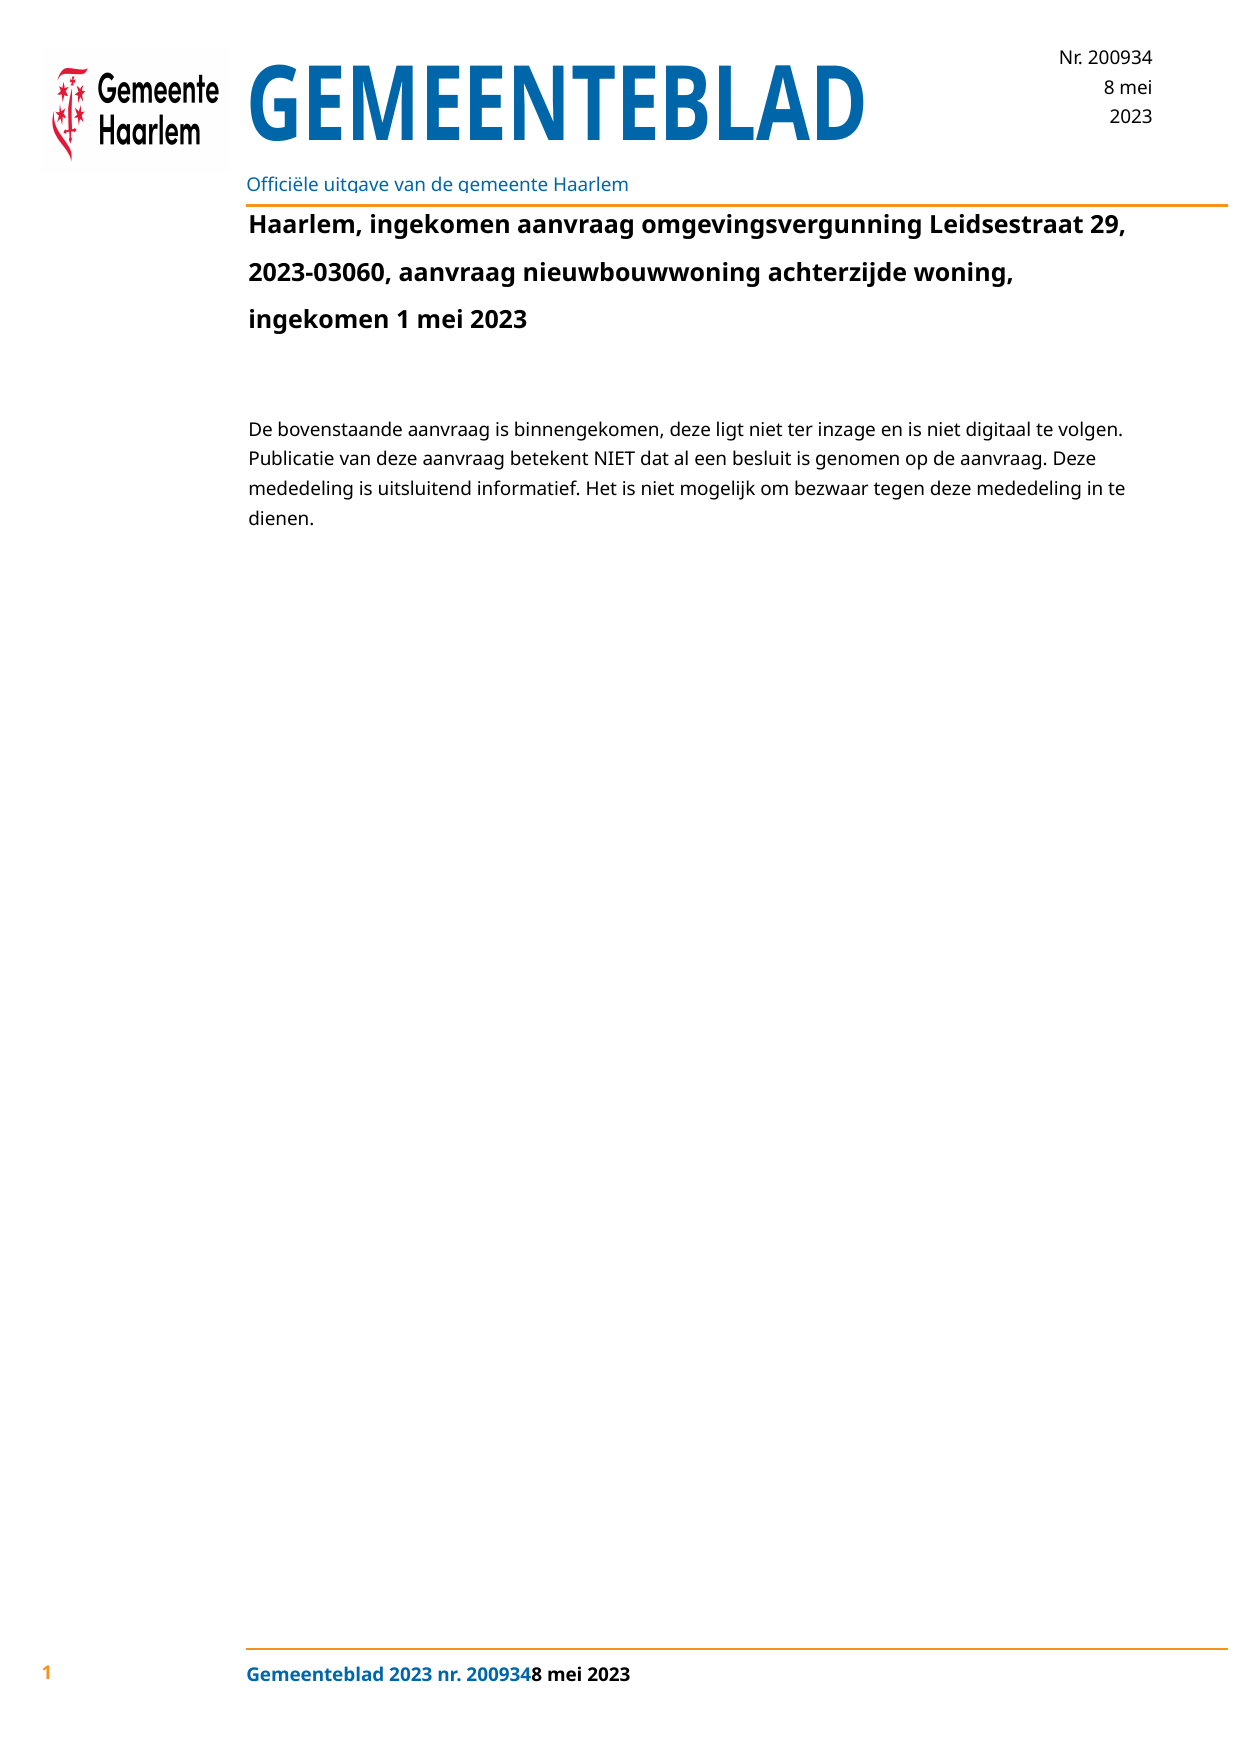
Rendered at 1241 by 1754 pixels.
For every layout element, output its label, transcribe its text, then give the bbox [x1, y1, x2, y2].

picture [41, 47, 231, 172]
text Haarlem, ingekomen aanvraag omgevingsvergunning Leidsestraat 29, 2023-03060, aanvraag nieuwbouwwoning achterzijde woning, ingekomen 1 mei 2023 [248, 207, 1152, 336]
text De bovenstaande aanvraag is binnengekomen, deze ligt niet ter inzage en is niet digitaal te volgen. Publicatie van deze aanvraag betekent NIET dat al een besluit is genomen op de aanvraag. Deze mededeling is uitsluitend informatief. Het is niet mogelijk om bezwaar tegen deze mededeling in te dienen. [248, 416, 1152, 530]
